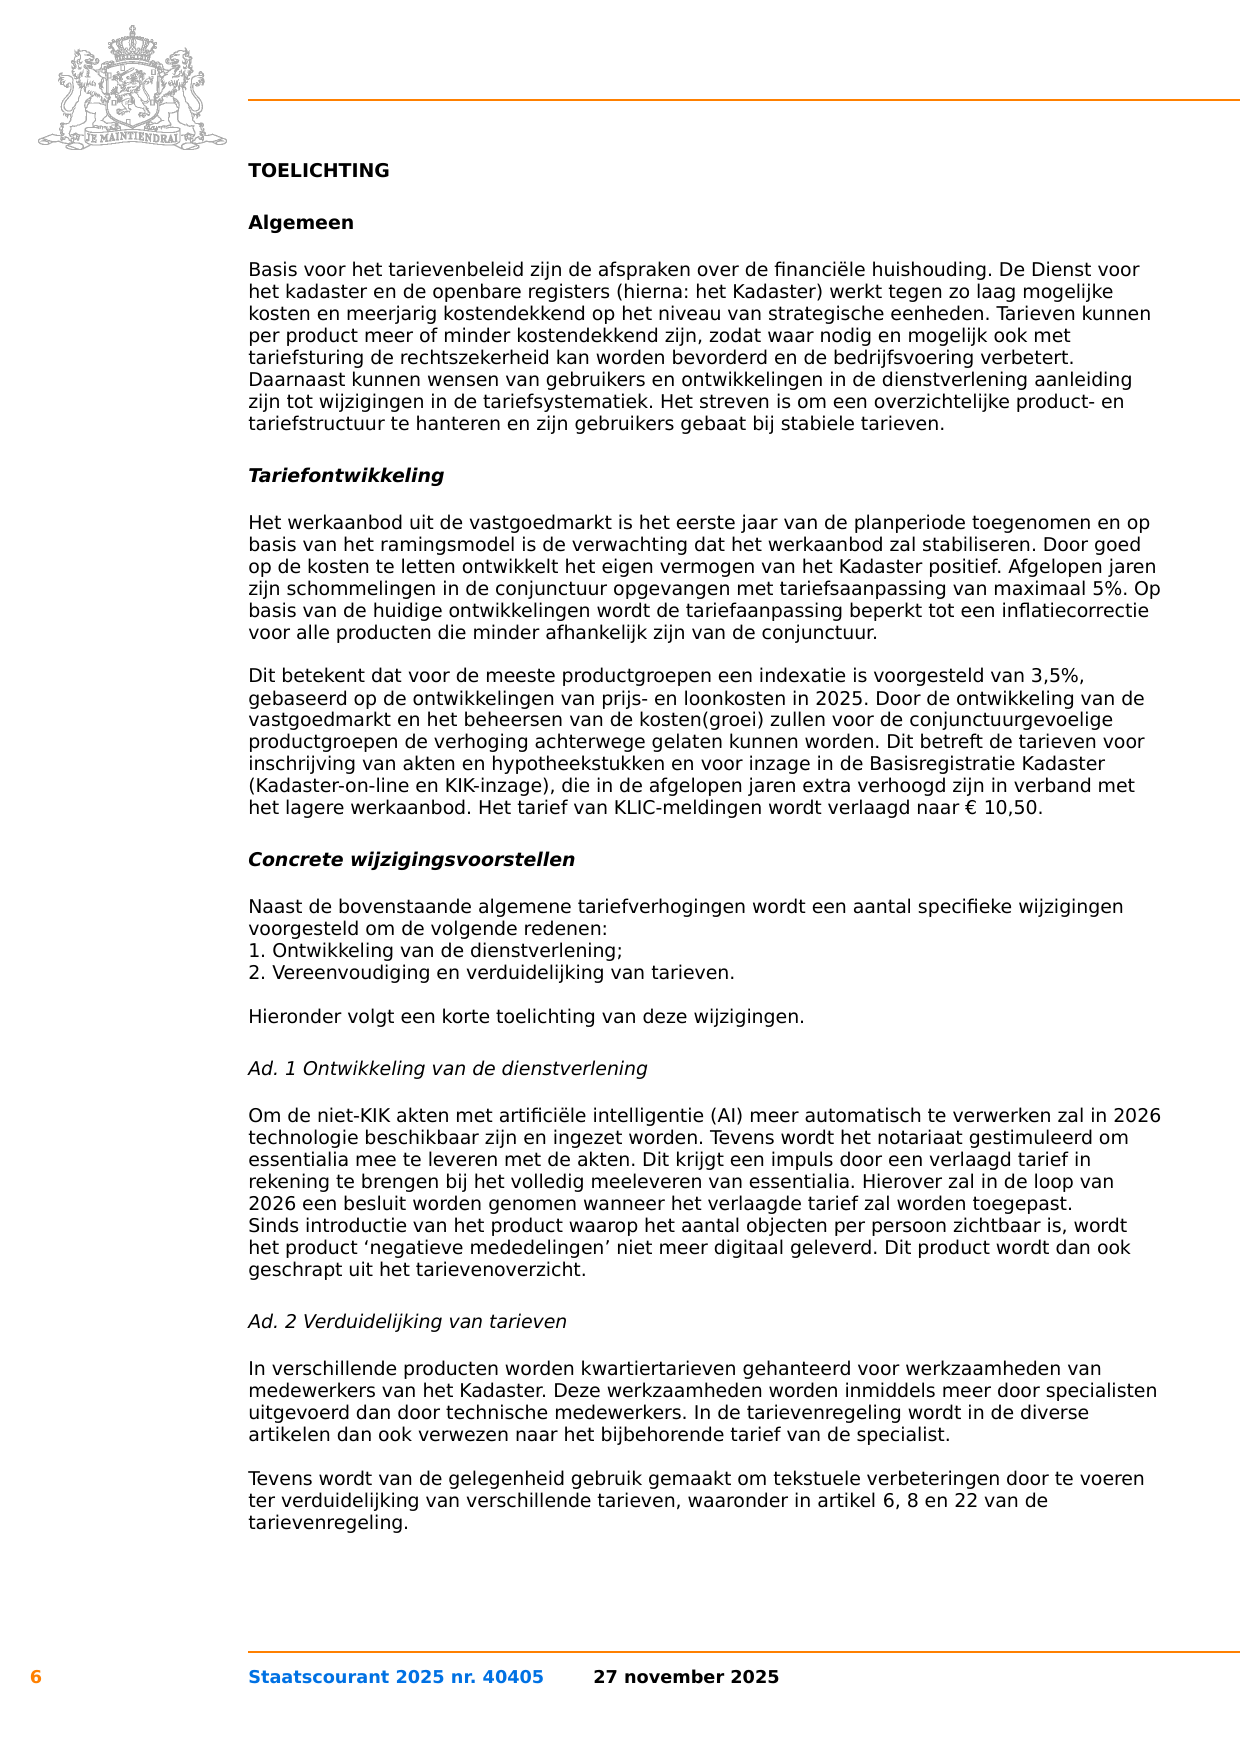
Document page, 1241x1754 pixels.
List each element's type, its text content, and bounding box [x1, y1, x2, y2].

subtitle Concrete wijzigingsvoorstellen [248, 849, 1163, 871]
text Sinds introductie van het product waarop het aantal objecten per persoon zichtbaar is, wordt het product ‘negatieve mededelingen’ niet meer digitaal geleverd. Dit product wordt dan ook geschrapt uit het tarievenoverzicht. [248, 1215, 1163, 1281]
subtitle Ad. 1 Ontwikkeling van de dienstverlening [248, 1058, 1163, 1080]
text Om de niet-KIK akten met artificiële intelligentie (AI) meer automatisch te verwerken zal in 2026 technologie beschikbaar zijn en ingezet worden. Tevens wordt het notariaat gestimuleerd om essentialia mee te leveren met de akten. Dit krijgt een impuls door een verlaagd tarief in rekening te brengen bij het volledig meeleveren van essentialia. Hierover zal in de loop van 2026 een besluit worden genomen wanneer het verlaagde tarief zal worden toegepast. [248, 1105, 1163, 1215]
text Hieronder volgt een korte toelichting van deze wijzigingen. [248, 1006, 1163, 1028]
text In verschillende producten worden kwartiertarieven gehanteerd voor werkzaamheden van medewerkers van het Kadaster. Deze werkzaamheden worden inmiddels meer door specialisten uitgevoerd dan door technische medewerkers. In de tarievenregeling wordt in de diverse artikelen dan ook verwezen naar het bijbehorende tarief van de specialist. [248, 1358, 1163, 1446]
subtitle TOELICHTING [248, 160, 1163, 182]
text Naast de bovenstaande algemene tariefverhogingen wordt een aantal specifieke wijzigingen voorgesteld om de volgende redenen: [248, 896, 1163, 940]
text 1. Ontwikkeling van de dienstverlening; [248, 940, 1163, 962]
text Tevens wordt van de gelegenheid gebruik gemaakt om tekstuele verbeteringen door te voeren ter verduidelijking van verschillende tarieven, waaronder in artikel 6, 8 en 22 van de tarievenregeling. [248, 1468, 1163, 1533]
picture [38, 25, 227, 150]
subtitle Tariefontwikkeling [248, 465, 1163, 487]
subtitle Ad. 2 Verduidelijking van tarieven [248, 1311, 1163, 1333]
subtitle Algemeen [248, 212, 1163, 234]
text Het werkaanbod uit de vastgoedmarkt is het eerste jaar van de planperiode toegenomen en op basis van het ramingsmodel is de verwachting dat het werkaanbod zal stabiliseren. Door goed op de kosten te letten ontwikkelt het eigen vermogen van het Kadaster positief. Afgelopen jaren zijn schommelingen in de conjunctuur opgevangen met tariefsaanpassing van maximaal 5%. Op basis van de huidige ontwikkelingen wordt de tariefaanpassing beperkt tot een inflatiecorrectie voor alle producten die minder afhankelijk zijn van de conjunctuur. [248, 512, 1163, 643]
text 2. Vereenvoudiging en verduidelijking van tarieven. [248, 962, 1163, 984]
text Dit betekent dat voor de meeste productgroepen een indexatie is voorgesteld van 3,5%, gebaseerd op de ontwikkelingen van prijs- en loonkosten in 2025. Door de ontwikkeling van de vastgoedmarkt en het beheersen van de kosten(groei) zullen voor de conjunctuurgevoelige productgroepen de verhoging achterwege gelaten kunnen worden. Dit betreft de tarieven voor inschrijving van akten en hypotheekstukken en voor inzage in de Basisregistratie Kadaster (Kadaster-on-line en KIK-inzage), die in de afgelopen jaren extra verhoogd zijn in verband met het lagere werkaanbod. Het tarief van KLIC-meldingen wordt verlaagd naar € 10,50. [248, 665, 1163, 819]
text Basis voor het tarievenbeleid zijn de afspraken over de financiële huishouding. De Dienst voor het kadaster en de openbare registers (hierna: het Kadaster) werkt tegen zo laag mogelijke kosten en meerjarig kostendekkend op het niveau van strategische eenheden. Tarieven kunnen per product meer of minder kostendekkend zijn, zodat waar nodig en mogelijk ook met tariefsturing de rechtszekerheid kan worden bevorderd en de bedrijfsvoering verbetert. Daarnaast kunnen wensen van gebruikers en ontwikkelingen in de dienstverlening aanleiding zijn tot wijzigingen in de tariefsystematiek. Het streven is om een overzichtelijke product- en tariefstructuur te hanteren en zijn gebruikers gebaat bij stabiele tarieven. [248, 259, 1163, 435]
